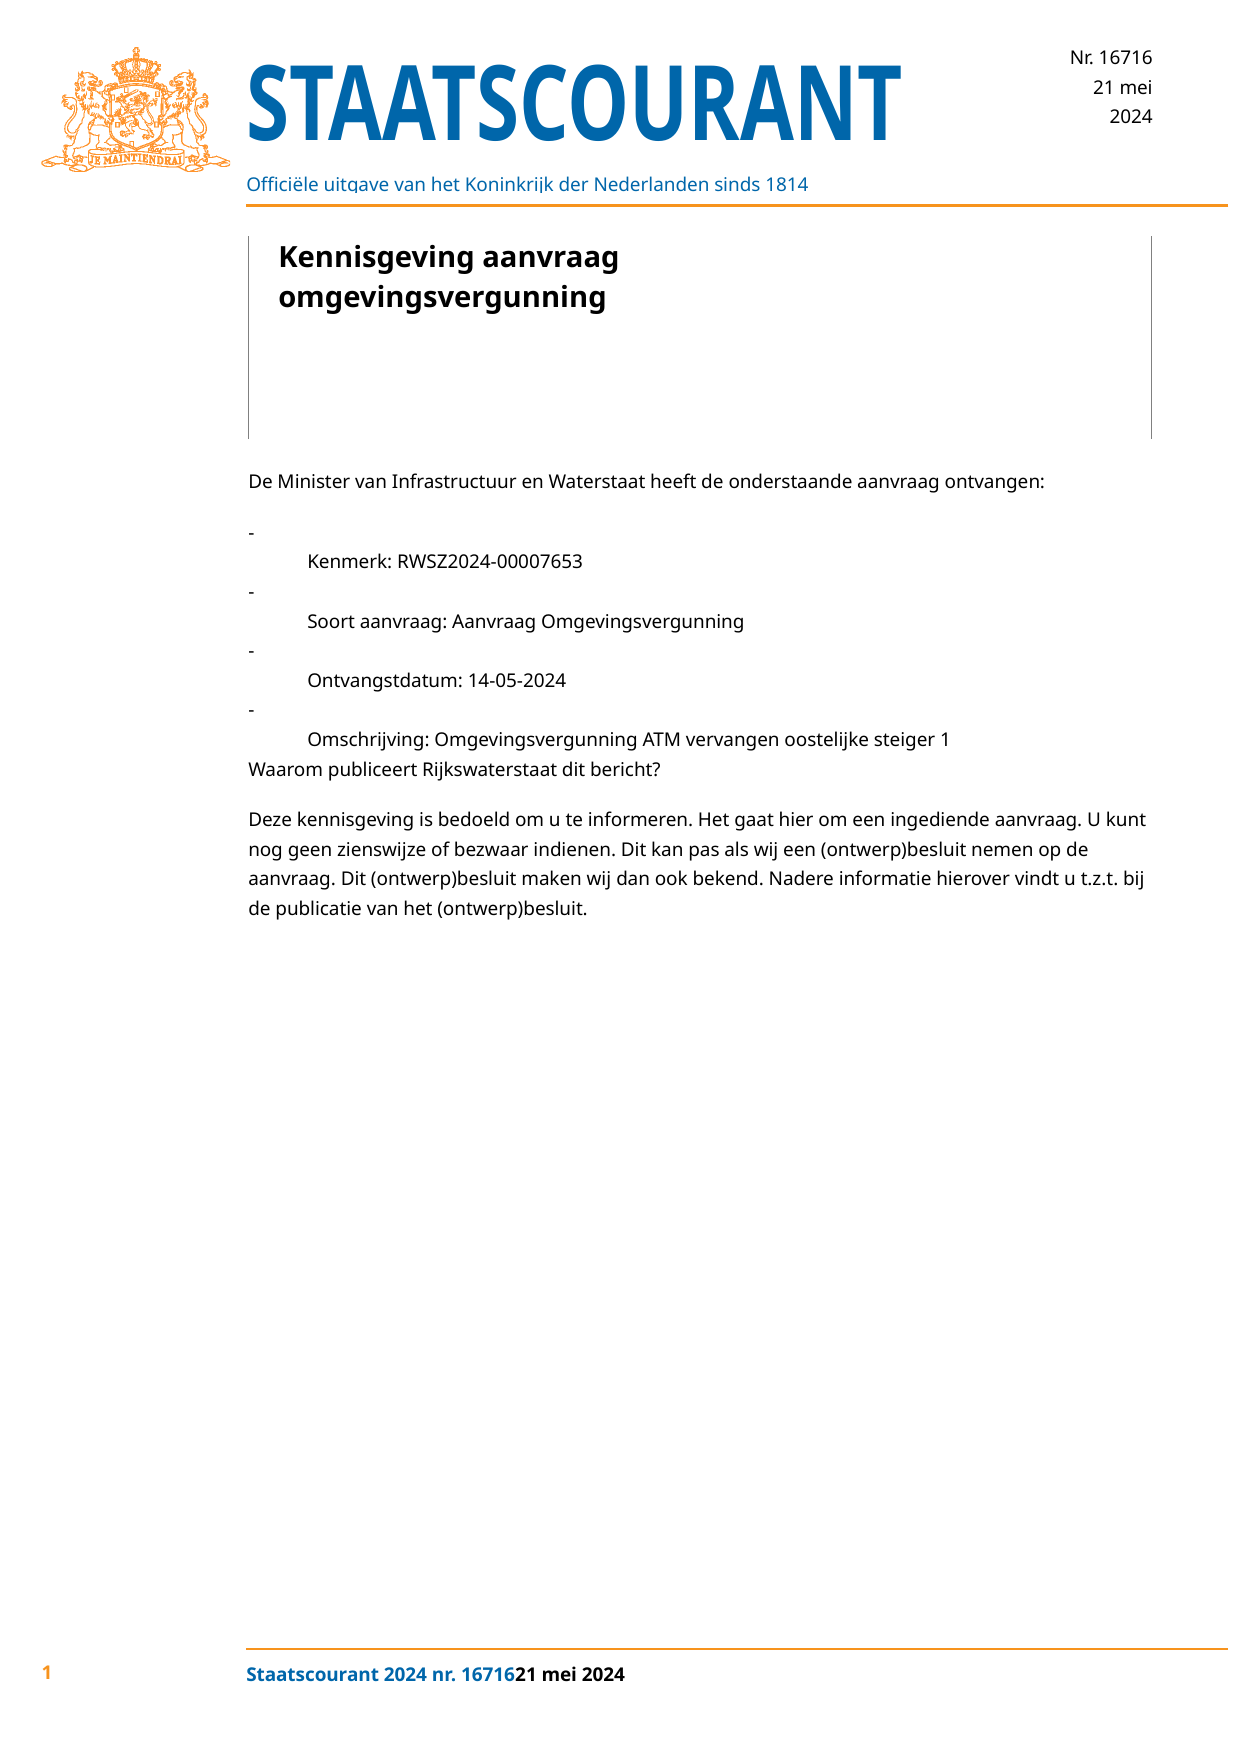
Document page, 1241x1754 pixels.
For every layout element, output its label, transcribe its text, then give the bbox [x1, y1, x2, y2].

list Soort aanvraag: Aanvraag Omgevingsvergunning [248, 608, 1152, 633]
table_header [1090, 236, 1151, 413]
list Omschrijving: Omgevingsvergunning ATM vervangen oostelijke steiger 1 [248, 726, 1152, 752]
table_header Kennisgeving aanvraag omgevingsvergunning [249, 236, 850, 439]
text De Minister van Infrastructuur en Waterstaat heeft de onderstaande aanvraag ontvangen: [248, 469, 1152, 494]
text Deze kennisgeving is bedoeld om u te informeren. Het gaat hier om een ingediende aanvraag. U kunt nog geen zienswijze of bezwaar indienen. Dit kan pas als wij een (ontwerp)besluit nemen op de aanvraag. Dit (ontwerp)besluit maken wij dan ook bekend. Nadere informatie hierover vindt u t.z.t. bij de publicatie van het (ontwerp)besluit. [248, 806, 1152, 921]
table_header [850, 236, 912, 413]
picture [41, 47, 231, 172]
text Waarom publiceert Rijkswaterstaat dit bericht? [248, 756, 1152, 781]
picture [912, 236, 1090, 414]
table_header [850, 414, 1151, 439]
list Kenmerk: RWSZ2024-00007653 [248, 549, 1152, 574]
list Ontvangstdatum: 14-05-2024 [248, 667, 1152, 693]
